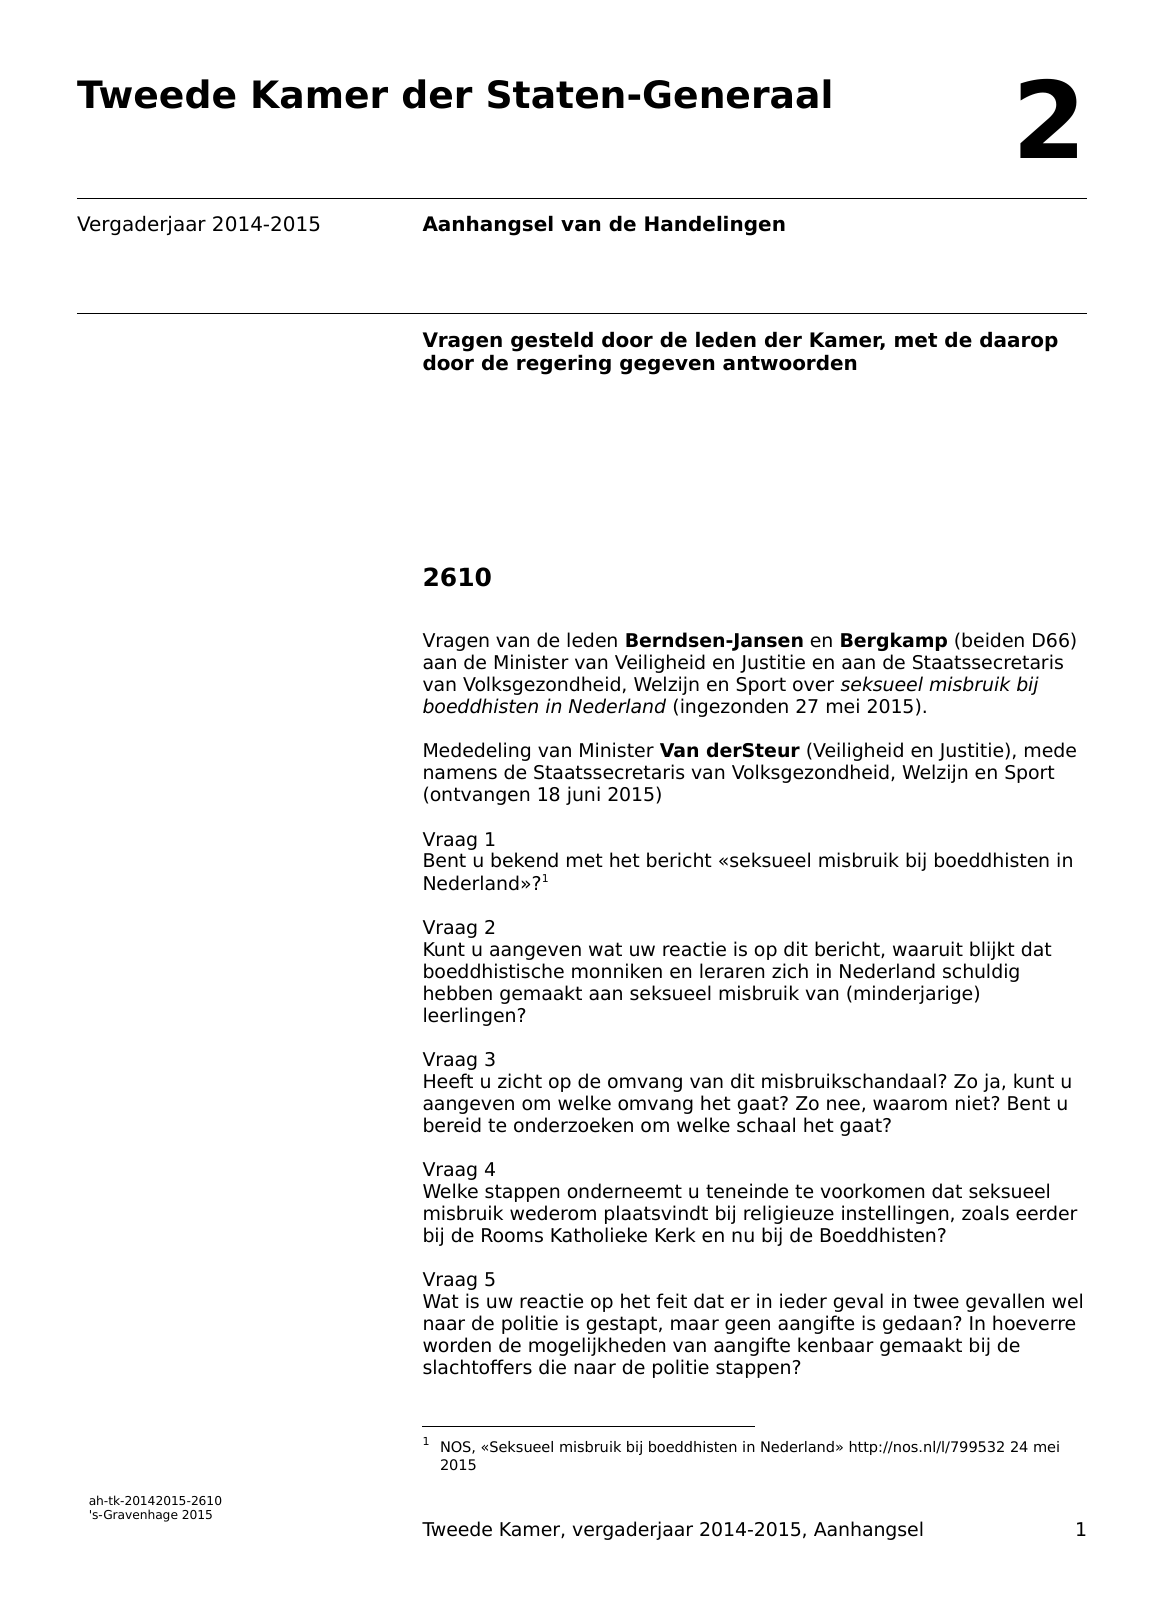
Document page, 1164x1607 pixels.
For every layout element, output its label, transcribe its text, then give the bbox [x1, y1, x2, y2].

text Vraag 1 [422, 828, 1087, 850]
text NOS, «Seksueel misbruik bij boeddhisten in Nederland» http://nos.nl/l/799532 24 mei 2015 [422, 1435, 1087, 1474]
table_cell Vergaderjaar 2014-2015 [77, 199, 422, 313]
table_cell Vragen gesteld door de leden der Kamer, met de daarop door de regering gegeven antwoorden [422, 314, 1087, 375]
text Vraag 2 [422, 917, 1087, 938]
table_cell [77, 314, 422, 375]
text Kunt u aangeven wat uw reactie is op dit bericht, waaruit blijkt dat boeddhistische monniken en leraren zich in Nederland schuldig hebben gemaakt aan seksueel misbruik van (minderjarige) leerlingen? [422, 938, 1087, 1026]
text Vraag 4 [422, 1159, 1087, 1181]
table_header 2 [886, 59, 1087, 198]
text Vraag 5 [422, 1269, 1087, 1291]
text Welke stappen onderneemt u teneinde te voorkomen dat seksueel misbruik wederom plaatsvindt bij religieuze instellingen, zoals eerder bij de Rooms Katholieke Kerk en nu bij de Boeddhisten? [422, 1181, 1087, 1247]
text Wat is uw reactie op het feit dat er in ieder geval in twee gevallen wel naar de politie is gestapt, maar geen aangifte is gedaan? In hoeverre worden de mogelijkheden van aangifte kenbaar gemaakt bij de slachtoffers die naar de politie stappen? [422, 1291, 1087, 1379]
text Heeft u zicht op de omvang van dit misbruikschandaal? Zo ja, kunt u aangeven om welke omvang het gaat? Zo nee, waarom niet? Bent u bereid te onderzoeken om welke schaal het gaat? [422, 1071, 1087, 1137]
text 2610 [422, 563, 1087, 592]
text Mededeling van Minister Van derSteur (Veiligheid en Justitie), mede namens de Staatssecretaris van Volksgezondheid, Welzijn en Sport (ontvangen 18 juni 2015) [422, 740, 1087, 806]
table_cell Aanhangsel van de Handelingen [422, 199, 1087, 313]
text 's-Gravenhage 2015 [88, 1508, 323, 1522]
table_header Tweede Kamer der Staten-Generaal [77, 59, 886, 198]
text Vraag 3 [422, 1049, 1087, 1071]
text Bent u bekend met het bericht «seksueel misbruik bij boeddhisten in Nederland»? [422, 850, 1087, 894]
text ah-tk-20142015-2610 [88, 1494, 323, 1508]
text Vragen van de leden Berndsen-Jansen en Bergkamp (beiden D66) aan de Minister van Veiligheid en Justitie en aan de Staatssecretaris van Volksgezondheid, Welzijn en Sport over seksueel misbruik bij boeddhisten in Nederland (ingezonden 27 mei 2015). [422, 630, 1087, 718]
